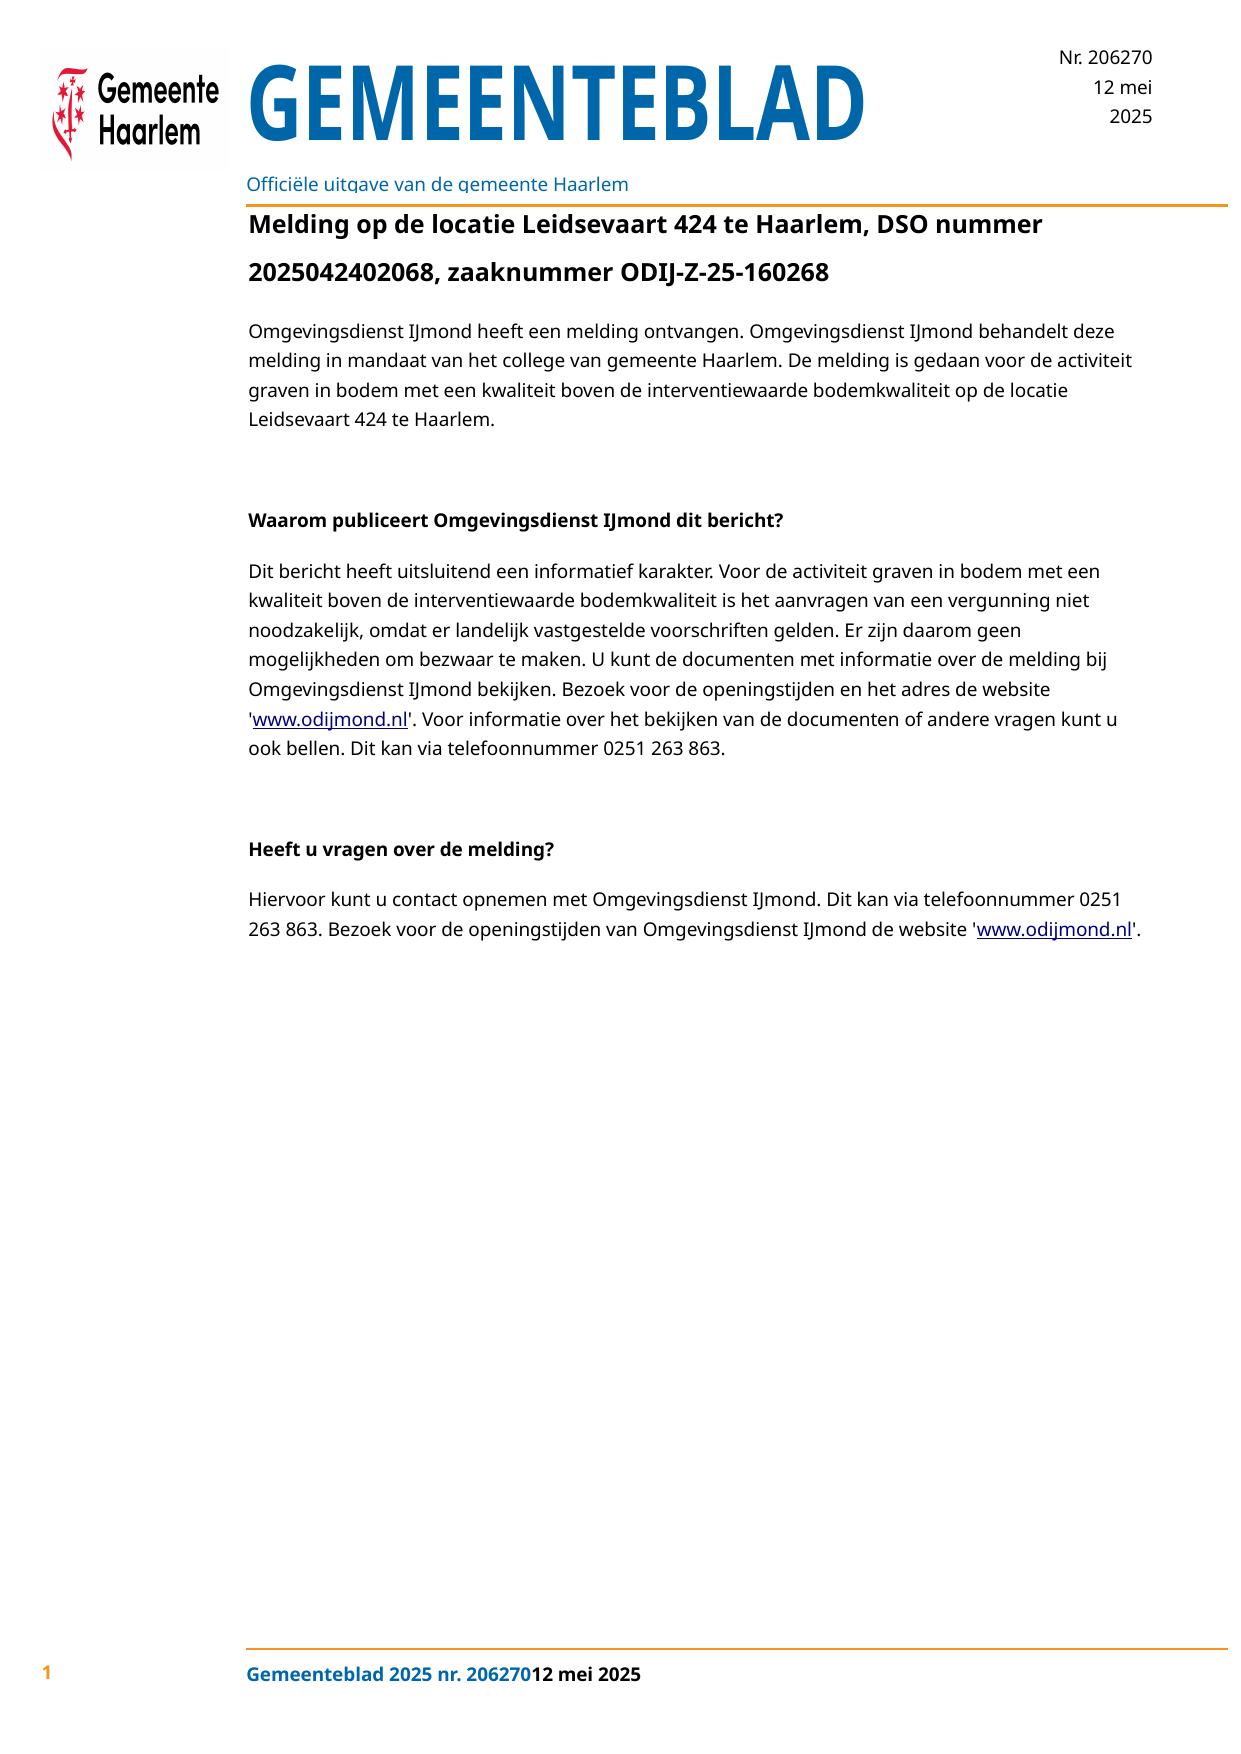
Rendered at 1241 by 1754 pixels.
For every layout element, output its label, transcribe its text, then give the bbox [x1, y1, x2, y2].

text Heeft u vragen over de melding? [248, 836, 1152, 862]
text Hiervoor kunt u contact opnemen met Omgevingsdienst IJmond. Dit kan via telefoonnummer 0251 263 863. Bezoek voor de openingstijden van Omgevingsdienst IJmond de website 'www.odijmond.nl'. [248, 887, 1152, 942]
text Dit bericht heeft uitsluitend een informatief karakter. Voor de activiteit graven in bodem met een kwaliteit boven de interventiewaarde bodemkwaliteit is het aanvragen van een vergunning niet noodzakelijk, omdat er landelijk vastgestelde voorschriften gelden. Er zijn daarom geen mogelijkheden om bezwaar te maken. U kunt de documenten met informatie over de melding bij Omgevingsdienst IJmond bekijken. Bezoek voor de openingstijden en het adres de website 'www.odijmond.nl'. Voor informatie over het bekijken van de documenten of andere vragen kunt u ook bellen. Dit kan via telefoonnummer 0251 263 863. [248, 558, 1152, 761]
text Melding op de locatie Leidsevaart 424 te Haarlem, DSO nummer 2025042402068, zaaknummer ODIJ-Z-25-160268 [248, 207, 1152, 288]
text Omgevingsdienst IJmond heeft een melding ontvangen. Omgevingsdienst IJmond behandelt deze melding in mandaat van het college van gemeente Haarlem. De melding is gedaan voor de activiteit graven in bodem met een kwaliteit boven de interventiewaarde bodemkwaliteit op de locatie Leidsevaart 424 te Haarlem. [248, 318, 1152, 432]
text Waarom publiceert Omgevingsdienst IJmond dit bericht? [248, 507, 1152, 533]
picture [41, 47, 231, 172]
